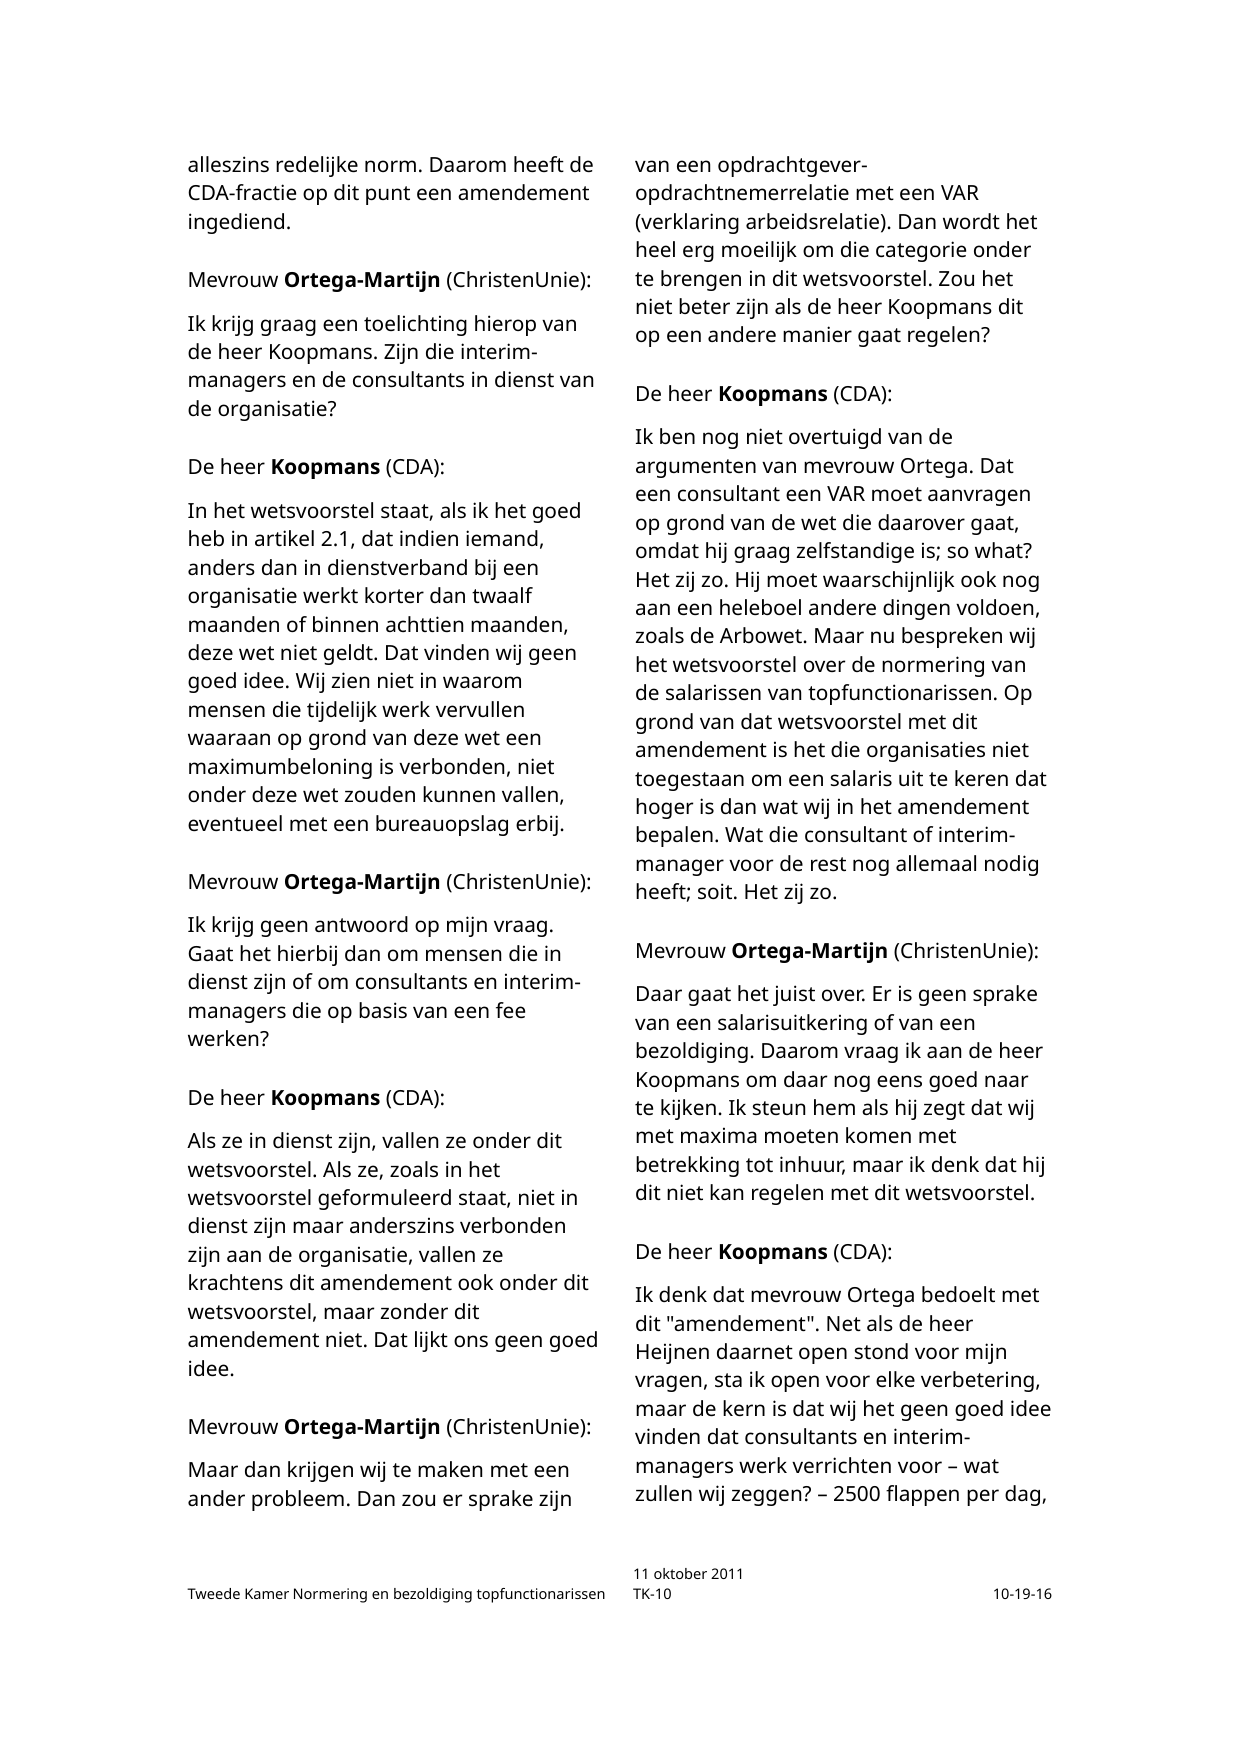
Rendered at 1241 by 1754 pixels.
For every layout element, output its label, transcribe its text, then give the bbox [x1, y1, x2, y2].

text alleszins redelijke norm. Daarom heeft de CDA-fractie op dit punt een amendement ingediend. [187, 150, 605, 235]
text Als ze in dienst zijn, vallen ze onder dit wetsvoorstel. Als ze, zoals in het wetsvoorstel geformuleerd staat, niet in dienst zijn maar anderszins verbonden zijn aan de organisatie, vallen ze krachtens dit amendement ook onder dit wetsvoorstel, maar zonder dit amendement niet. Dat lijkt ons geen goed idee. [187, 1126, 605, 1382]
text De heer Koopmans (CDA): [635, 379, 1053, 407]
text Mevrouw Ortega-Martijn (ChristenUnie): [635, 936, 1053, 964]
text Ik krijg geen antwoord op mijn vraag. Gaat het hierbij dan om mensen die in dienst zijn of om consultants en interim-managers die op basis van een fee werken? [187, 911, 605, 1053]
text De heer Koopmans (CDA): [187, 452, 605, 481]
text Mevrouw Ortega-Martijn (ChristenUnie): [187, 867, 605, 896]
text Mevrouw Ortega-Martijn (ChristenUnie): [187, 1412, 605, 1441]
text De heer Koopmans (CDA): [635, 1237, 1053, 1265]
text In het wetsvoorstel staat, als ik het goed heb in artikel 2.1, dat indien iemand, anders dan in dienstverband bij een organisatie werkt korter dan twaalf maanden of binnen achttien maanden, deze wet niet geldt. Dat vinden wij geen goed idee. Wij zien niet in waarom mensen die tijdelijk werk vervullen waaraan op grond van deze wet een maximumbeloning is verbonden, niet onder deze wet zouden kunnen vallen, eventueel met een bureauopslag erbij. [187, 496, 605, 837]
text De heer Koopmans (CDA): [187, 1083, 605, 1111]
text Mevrouw Ortega-Martijn (ChristenUnie): [187, 265, 605, 294]
text Ik krijg graag een toelichting hierop van de heer Koopmans. Zijn die interim-managers en de consultants in dienst van de organisatie? [187, 309, 605, 422]
text van een opdrachtgever-opdrachtnemerrelatie met een VAR (verklaring arbeidsrelatie). Dan wordt het heel erg moeilijk om die categorie onder te brengen in dit wetsvoorstel. Zou het niet beter zijn als de heer Koopmans dit op een andere manier gaat regelen? [635, 150, 1053, 349]
text Daar gaat het juist over. Er is geen sprake van een salarisuitkering of van een bezoldiging. Daarom vraag ik aan de heer Koopmans om daar nog eens goed naar te kijken. Ik steun hem als hij zegt dat wij met maxima moeten komen met betrekking tot inhuur, maar ik denk dat hij dit niet kan regelen met dit wetsvoorstel. [635, 979, 1053, 1207]
text Maar dan krijgen wij te maken met een ander probleem. Dan zou er sprake zijn [187, 1456, 605, 1512]
text Ik denk dat mevrouw Ortega bedoelt met dit "amendement". Net als de heer Heijnen daarnet open stond voor mijn vragen, sta ik open voor elke verbetering, maar de kern is dat wij het geen goed idee vinden dat consultants en interim-managers werk verrichten voor – wat zullen wij zeggen? – 2500 flappen per dag, [635, 1280, 1053, 1508]
text Ik ben nog niet overtuigd van de argumenten van mevrouw Ortega. Dat een consultant een VAR moet aanvragen op grond van de wet die daarover gaat, omdat hij graag zelfstandige is; so what? Het zij zo. Hij moet waarschijnlijk ook nog aan een heleboel andere dingen voldoen, zoals de Arbowet. Maar nu bespreken wij het wetsvoorstel over de normering van de salarissen van topfunctionarissen. Op grond van dat wetsvoorstel met dit amendement is het die organisaties niet toegestaan om een salaris uit te keren dat hoger is dan wat wij in het amendement bepalen. Wat die consultant of interim-manager voor de rest nog allemaal nodig heeft; soit. Het zij zo. [635, 422, 1053, 906]
